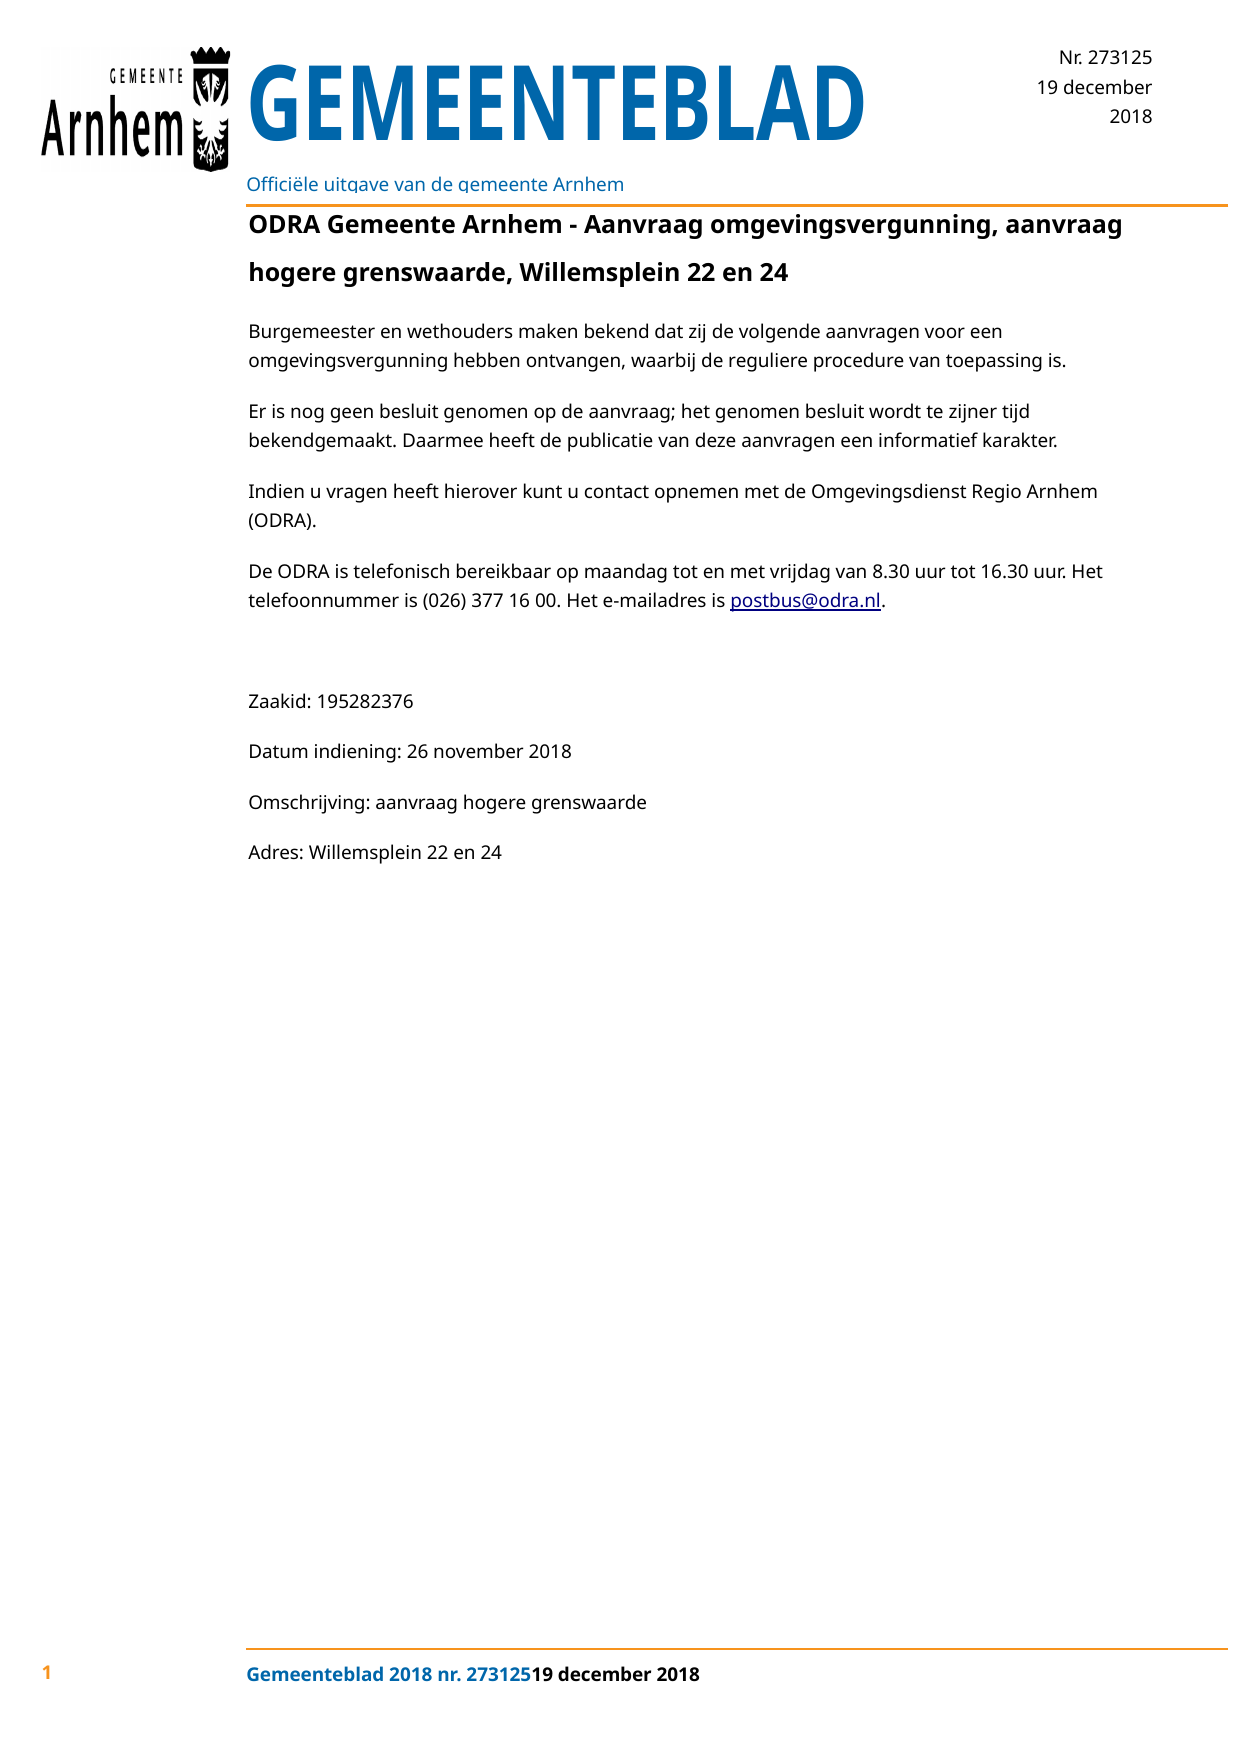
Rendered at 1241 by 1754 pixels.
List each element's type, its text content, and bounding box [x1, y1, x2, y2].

picture [41, 47, 231, 172]
text ODRA Gemeente Arnhem - Aanvraag omgevingsvergunning, aanvraag hogere grenswaarde, Willemsplein 22 en 24 [248, 207, 1152, 288]
text Omschrijving: aanvraag hogere grenswaarde [248, 789, 1152, 815]
text Zaakid: 195282376 [248, 688, 1152, 714]
text Adres: Willemsplein 22 en 24 [248, 839, 1152, 865]
text Burgemeester en wethouders maken bekend dat zij de volgende aanvragen voor een omgevingsvergunning hebben ontvangen, waarbij de reguliere procedure van toepassing is. [248, 318, 1152, 373]
text Indien u vragen heeft hierover kunt u contact opnemen met de Omgevingsdienst Regio Arnhem (ODRA). [248, 478, 1152, 533]
text De ODRA is telefonisch bereikbaar op maandag tot en met vrijdag van 8.30 uur tot 16.30 uur. Het telefoonnummer is (026) 377 16 00. Het e-mailadres is postbus@odra.nl. [248, 558, 1152, 613]
text Datum indiening: 26 november 2018 [248, 739, 1152, 764]
text Er is nog geen besluit genomen op de aanvraag; het genomen besluit wordt te zijner tijd bekendgemaakt. Daarmee heeft de publicatie van deze aanvragen een informatief karakter. [248, 398, 1152, 453]
